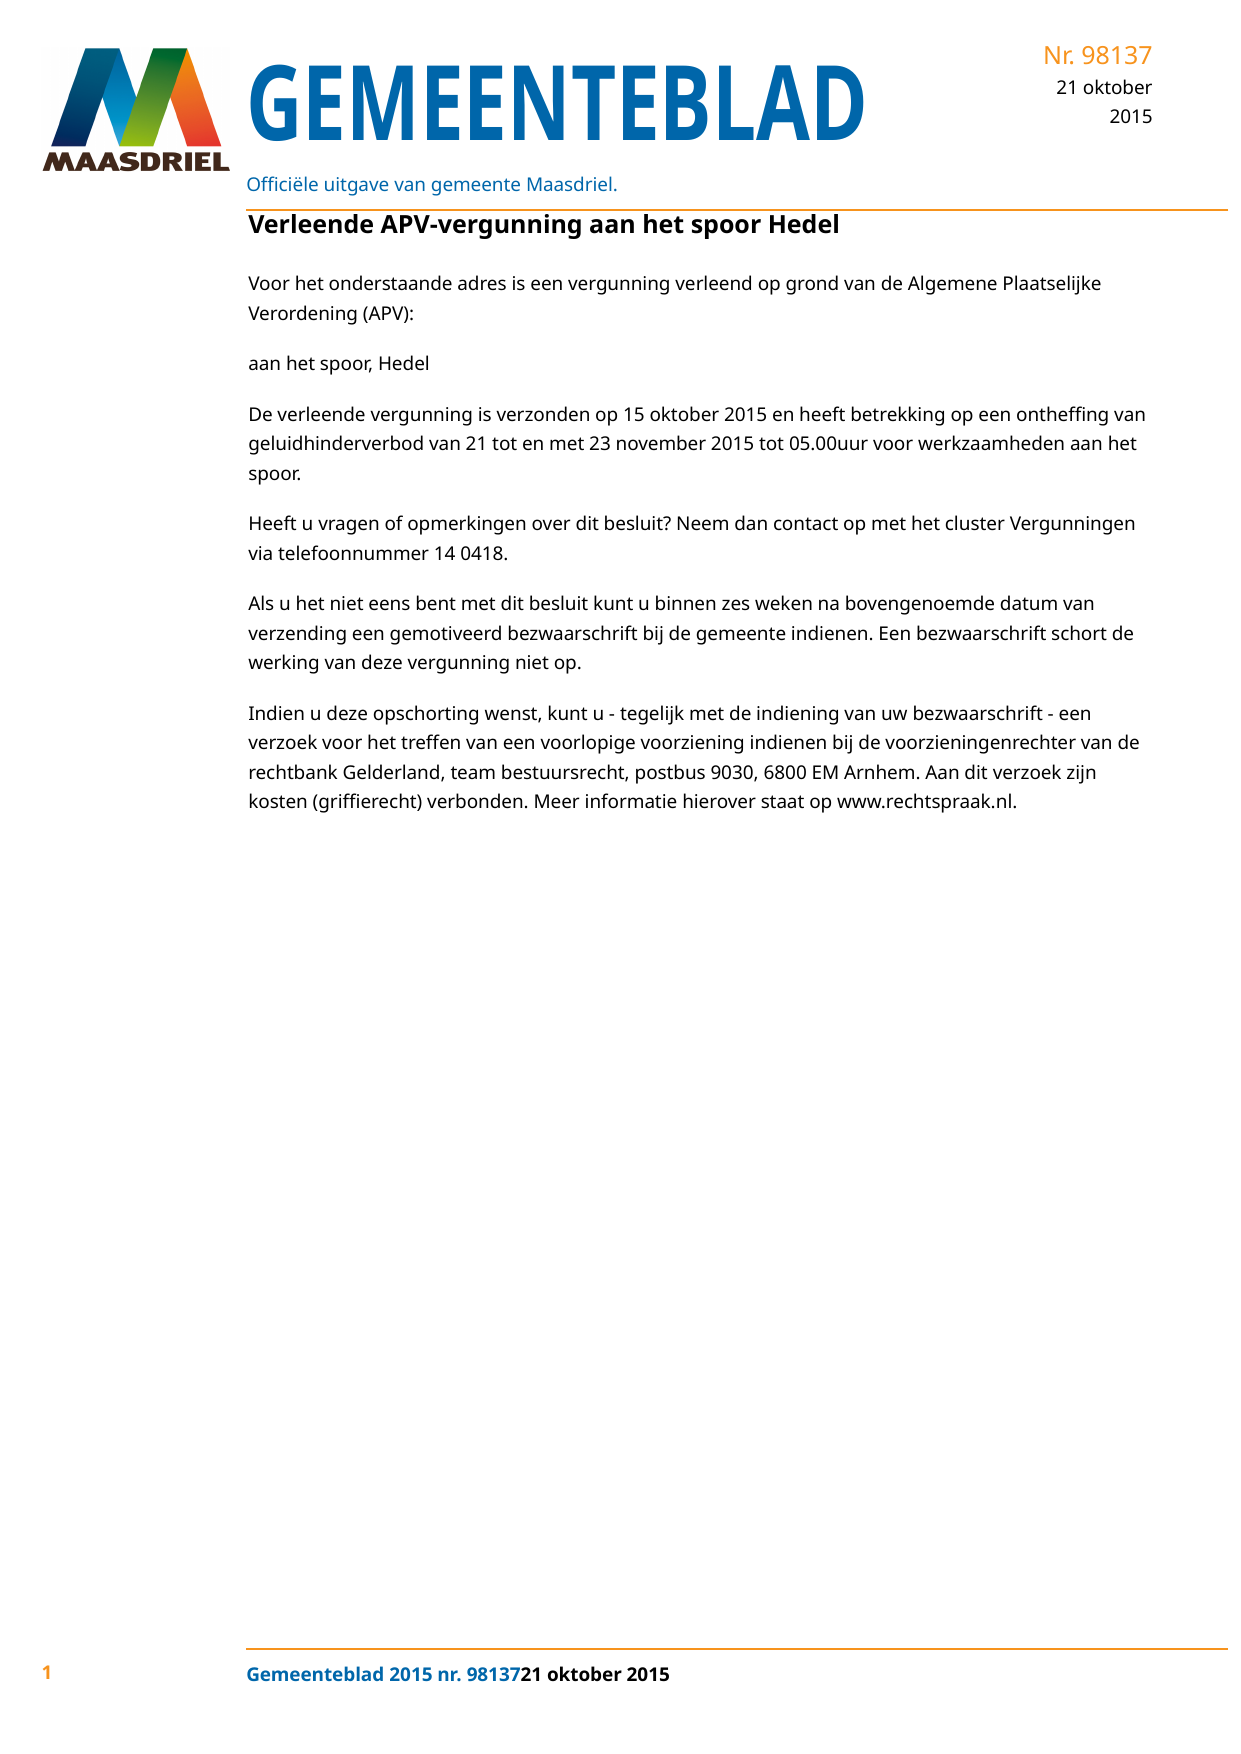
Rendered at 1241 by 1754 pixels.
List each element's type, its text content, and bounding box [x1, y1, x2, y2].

text Heeft u vragen of opmerkingen over dit besluit? Neem dan contact op met het cluster Vergunningen via telefoonnummer 14 0418. [248, 510, 1152, 566]
picture [41, 47, 231, 172]
text aan het spoor, Hedel [248, 350, 1152, 376]
text De verleende vergunning is verzonden op 15 oktober 2015 en heeft betrekking op een ontheffing van geluidhinderverbod van 21 tot en met 23 november 2015 tot 05.00uur voor werkzaamheden aan het spoor. [248, 401, 1152, 486]
text Als u het niet eens bent met dit besluit kunt u binnen zes weken na bovengenoemde datum van verzending een gemotiveerd bezwaarschrift bij de gemeente indienen. Een bezwaarschrift schort de werking van deze vergunning niet op. [248, 590, 1152, 675]
text Verleende APV-vergunning aan het spoor Hedel [248, 211, 1152, 241]
text Indien u deze opschorting wenst, kunt u - tegelijk met de indiening van uw bezwaarschrift - een verzoek voor het treffen van een voorlopige voorziening indienen bij de voorzieningenrechter van de rechtbank Gelderland, team bestuursrecht, postbus 9030, 6800 EM Arnhem. Aan dit verzoek zijn kosten (griffierecht) verbonden. Meer informatie hierover staat op www.rechtspraak.nl. [248, 700, 1152, 814]
text Voor het onderstaande adres is een vergunning verleend op grond van de Algemene Plaatselijke Verordening (APV): [248, 270, 1152, 326]
